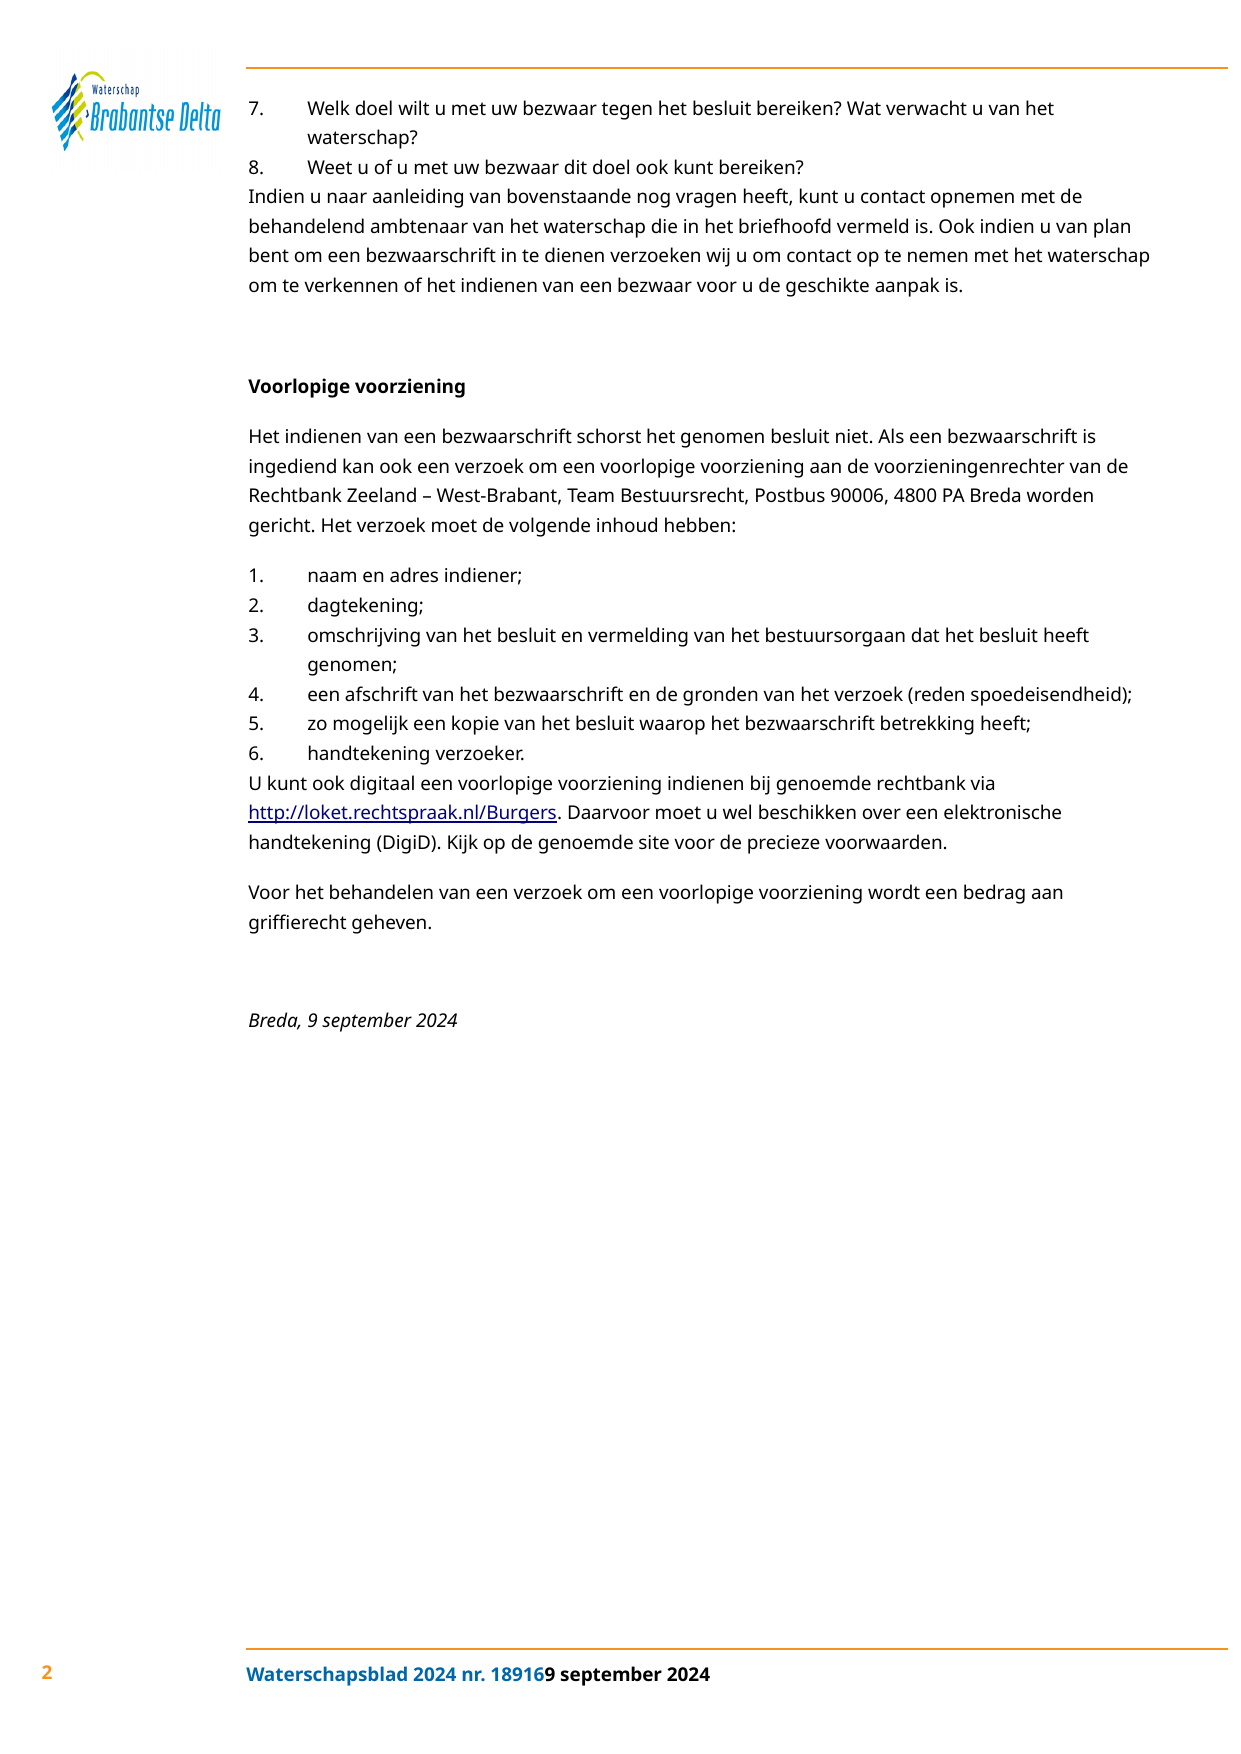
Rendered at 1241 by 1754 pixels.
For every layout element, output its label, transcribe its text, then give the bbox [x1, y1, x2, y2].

text Breda, 9 september 2024 [248, 1007, 1152, 1033]
list een afschrift van het bezwaarschrift en de gronden van het verzoek (reden spoedeisendheid); [248, 681, 1152, 707]
list Welk doel wilt u met uw bezwaar tegen het besluit bereiken? Wat verwacht u van het waterschap? [248, 95, 1152, 150]
picture [41, 47, 231, 172]
list zo mogelijk een kopie van het besluit waarop het bezwaarschrift betrekking heeft; [248, 711, 1152, 736]
list dagtekening; [248, 592, 1152, 618]
list Weet u of u met uw bezwaar dit doel ook kunt bereiken? [248, 154, 1152, 180]
text Indien u naar aanleiding van bovenstaande nog vragen heeft, kunt u contact opnemen met de behandelend ambtenaar van het waterschap die in het briefhoofd vermeld is. Ook indien u van plan bent om een bezwaarschrift in te dienen verzoeken wij u om contact op te nemen met het waterschap om te verkennen of het indienen van een bezwaar voor u de geschikte aanpak is. [248, 183, 1152, 298]
list omschrijving van het besluit en vermelding van het bestuursorgaan dat het besluit heeft genomen; [248, 622, 1152, 677]
text Voorlopige voorziening [248, 373, 1152, 399]
text Voor het behandelen van een verzoek om een voorlopige voorziening wordt een bedrag aan griffierecht geheven. [248, 879, 1152, 935]
list handtekening verzoeker. [248, 740, 1152, 766]
text Het indienen van een bezwaarschrift schorst het genomen besluit niet. Als een bezwaarschrift is ingediend kan ook een verzoek om een voorlopige voorziening aan de voorzieningenrechter van de Rechtbank Zeeland – West-Brabant, Team Bestuursrecht, Postbus 90006, 4800 PA Breda worden gericht. Het verzoek moet de volgende inhoud hebben: [248, 423, 1152, 538]
text U kunt ook digitaal een voorlopige voorziening indienen bij genoemde rechtbank via http://loket.rechtspraak.nl/Burgers. Daarvoor moet u wel beschikken over een elektronische handtekening (DigiD). Kijk op de genoemde site voor de precieze voorwaarden. [248, 770, 1152, 855]
list naam en adres indiener; [248, 563, 1152, 588]
